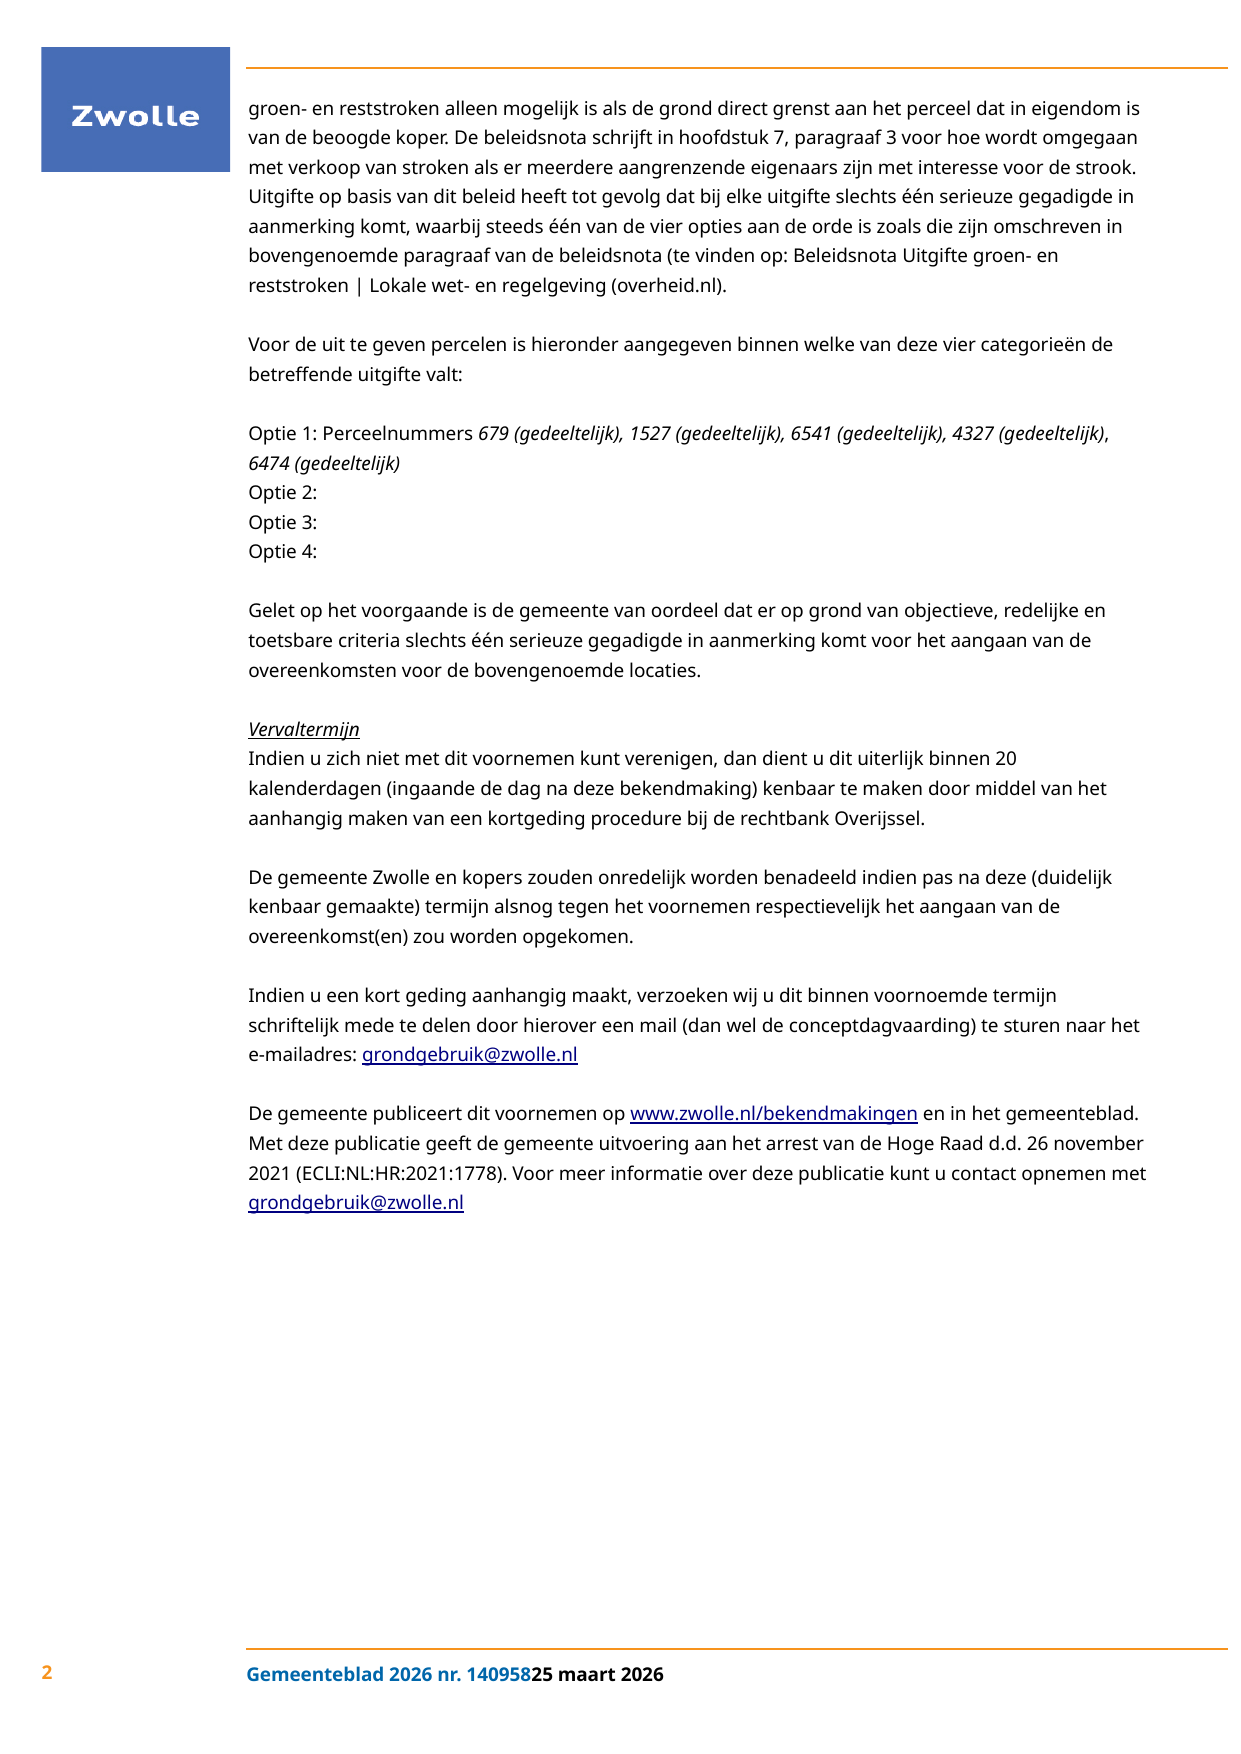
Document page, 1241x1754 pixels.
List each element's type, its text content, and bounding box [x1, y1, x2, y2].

text De gemeente publiceert dit voornemen op www.zwolle.nl/bekendmakingen en in het gemeenteblad. Met deze publicatie geeft de gemeente uitvoering aan het arrest van de Hoge Raad d.d. 26 november 2021 (ECLI:NL:HR:2021:1778). Voor meer informatie over deze publicatie kunt u contact opnemen met grondgebruik@zwolle.nl [248, 1101, 1152, 1215]
text groen- en reststroken alleen mogelijk is als de grond direct grenst aan het perceel dat in eigendom is van de beoogde koper. De beleidsnota schrijft in hoofdstuk 7, paragraaf 3 voor hoe wordt omgegaan met verkoop van stroken als er meerdere aangrenzende eigenaars zijn met interesse voor de strook. Uitgifte op basis van dit beleid heeft tot gevolg dat bij elke uitgifte slechts één serieuze gegadigde in aanmerking komt, waarbij steeds één van de vier opties aan de orde is zoals die zijn omschreven in bovengenoemde paragraaf van de beleidsnota (te vinden op: Beleidsnota Uitgifte groen- en reststroken | Lokale wet- en regelgeving (overheid.nl). [248, 95, 1152, 298]
text Voor de uit te geven percelen is hieronder aangegeven binnen welke van deze vier categorieën de betreffende uitgifte valt: [248, 331, 1152, 387]
text Optie 2: [248, 479, 1152, 505]
text Vervaltermijn [248, 716, 1152, 742]
picture [41, 47, 231, 172]
text Indien u zich niet met dit voornemen kunt verenigen, dan dient u dit uiterlijk binnen 20 kalenderdagen (ingaande de dag na deze bekendmaking) kenbaar te maken door middel van het aanhangig maken van een kortgeding procedure bij de rechtbank Overijssel. [248, 746, 1152, 831]
text Indien u een kort geding aanhangig maakt, verzoeken wij u dit binnen voornoemde termijn schriftelijk mede te delen door hierover een mail (dan wel de conceptdagvaarding) te sturen naar het e-mailadres: grondgebruik@zwolle.nl [248, 982, 1152, 1067]
text Optie 3: [248, 509, 1152, 535]
text De gemeente Zwolle en kopers zouden onredelijk worden benadeeld indien pas na deze (duidelijk kenbaar gemaakte) termijn alsnog tegen het voornemen respectievelijk het aangaan van de overeenkomst(en) zou worden opgekomen. [248, 864, 1152, 949]
text Optie 4: [248, 538, 1152, 564]
text Optie 1: Perceelnummers 679 (gedeeltelijk), 1527 (gedeeltelijk), 6541 (gedeeltelijk), 4327 (gedeeltelijk), 6474 (gedeeltelijk) [248, 420, 1152, 476]
text Gelet op het voorgaande is de gemeente van oordeel dat er op grond van objectieve, redelijke en toetsbare criteria slechts één serieuze gegadigde in aanmerking komt voor het aangaan van de overeenkomsten voor de bovengenoemde locaties. [248, 598, 1152, 683]
